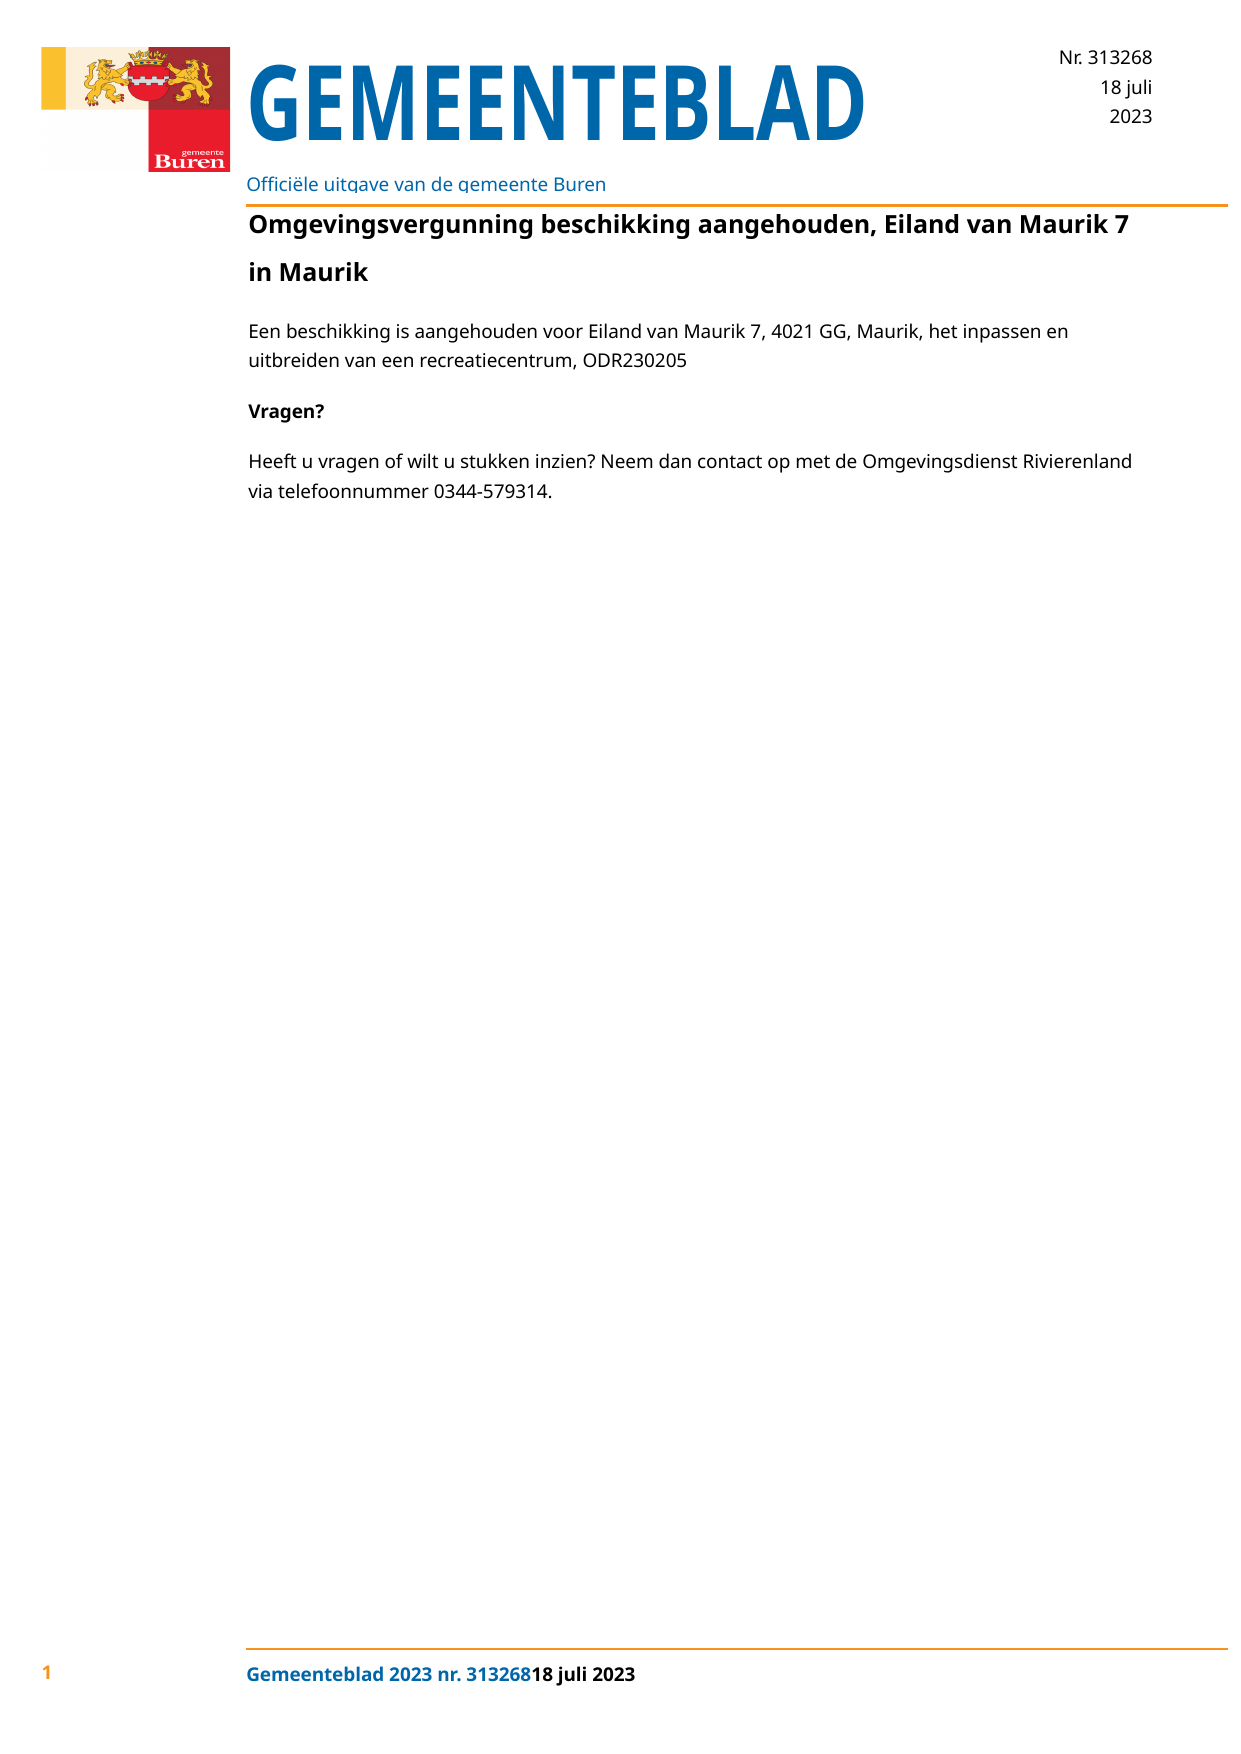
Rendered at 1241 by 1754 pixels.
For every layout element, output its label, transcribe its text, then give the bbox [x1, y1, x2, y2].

text Omgevingsvergunning beschikking aangehouden, Eiland van Maurik 7 in Maurik [248, 207, 1152, 288]
text Vragen? [248, 398, 1152, 424]
text Een beschikking is aangehouden voor Eiland van Maurik 7, 4021 GG, Maurik, het inpassen en uitbreiden van een recreatiecentrum, ODR230205 [248, 318, 1152, 373]
picture [41, 47, 231, 172]
text Heeft u vragen of wilt u stukken inzien? Neem dan contact op met de Omgevingsdienst Rivierenland via telefoonnummer 0344-579314. [248, 448, 1152, 504]
